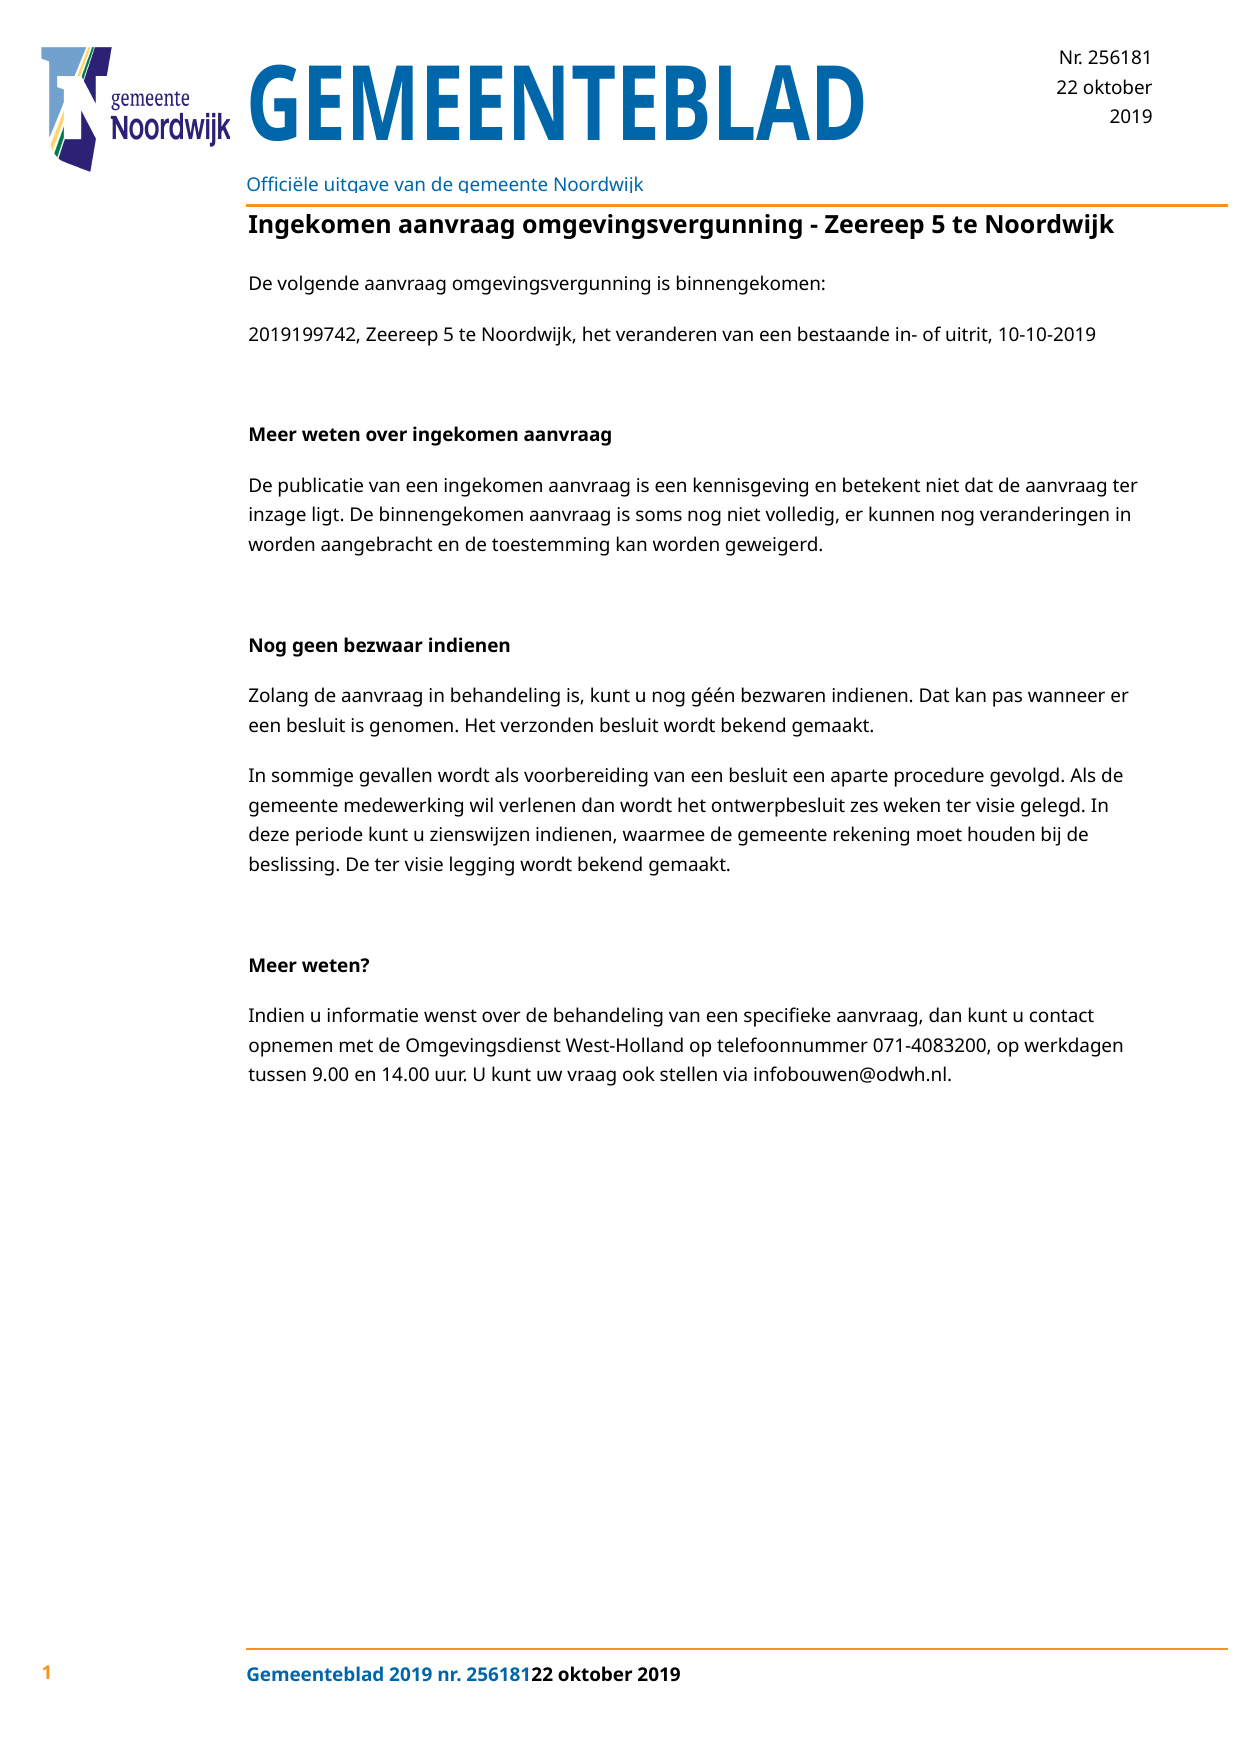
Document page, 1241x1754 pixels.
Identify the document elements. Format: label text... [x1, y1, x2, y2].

text Indien u informatie wenst over de behandeling van een specifieke aanvraag, dan kunt u contact opnemen met de Omgevingsdienst West-Holland op telefoonnummer 071-4083200, op werkdagen tussen 9.00 en 14.00 uur. U kunt uw vraag ook stellen via infobouwen@odwh.nl. [248, 1002, 1152, 1087]
text Zolang de aanvraag in behandeling is, kunt u nog géén bezwaren indienen. Dat kan pas wanneer er een besluit is genomen. Het verzonden besluit wordt bekend gemaakt. [248, 682, 1152, 738]
text De publicatie van een ingekomen aanvraag is een kennisgeving en betekent niet dat de aanvraag ter inzage ligt. De binnengekomen aanvraag is soms nog niet volledig, er kunnen nog veranderingen in worden aangebracht en de toestemming kan worden geweigerd. [248, 472, 1152, 557]
text In sommige gevallen wordt als voorbereiding van een besluit een aparte procedure gevolgd. Als de gemeente medewerking wil verlenen dan wordt het ontwerpbesluit zes weken ter visie gelegd. In deze periode kunt u zienswijzen indienen, waarmee de gemeente rekening moet houden bij de beslissing. De ter visie legging wordt bekend gemaakt. [248, 762, 1152, 877]
text Meer weten? [248, 952, 1152, 978]
text Nog geen bezwaar indienen [248, 632, 1152, 658]
text 2019199742, Zeereep 5 te Noordwijk, het veranderen van een bestaande in- of uitrit, 10-10-2019 [248, 321, 1152, 346]
text Ingekomen aanvraag omgevingsvergunning - Zeereep 5 te Noordwijk [248, 207, 1152, 241]
text De volgende aanvraag omgevingsvergunning is binnengekomen: [248, 270, 1152, 296]
text Meer weten over ingekomen aanvraag [248, 422, 1152, 447]
picture [41, 47, 231, 172]
